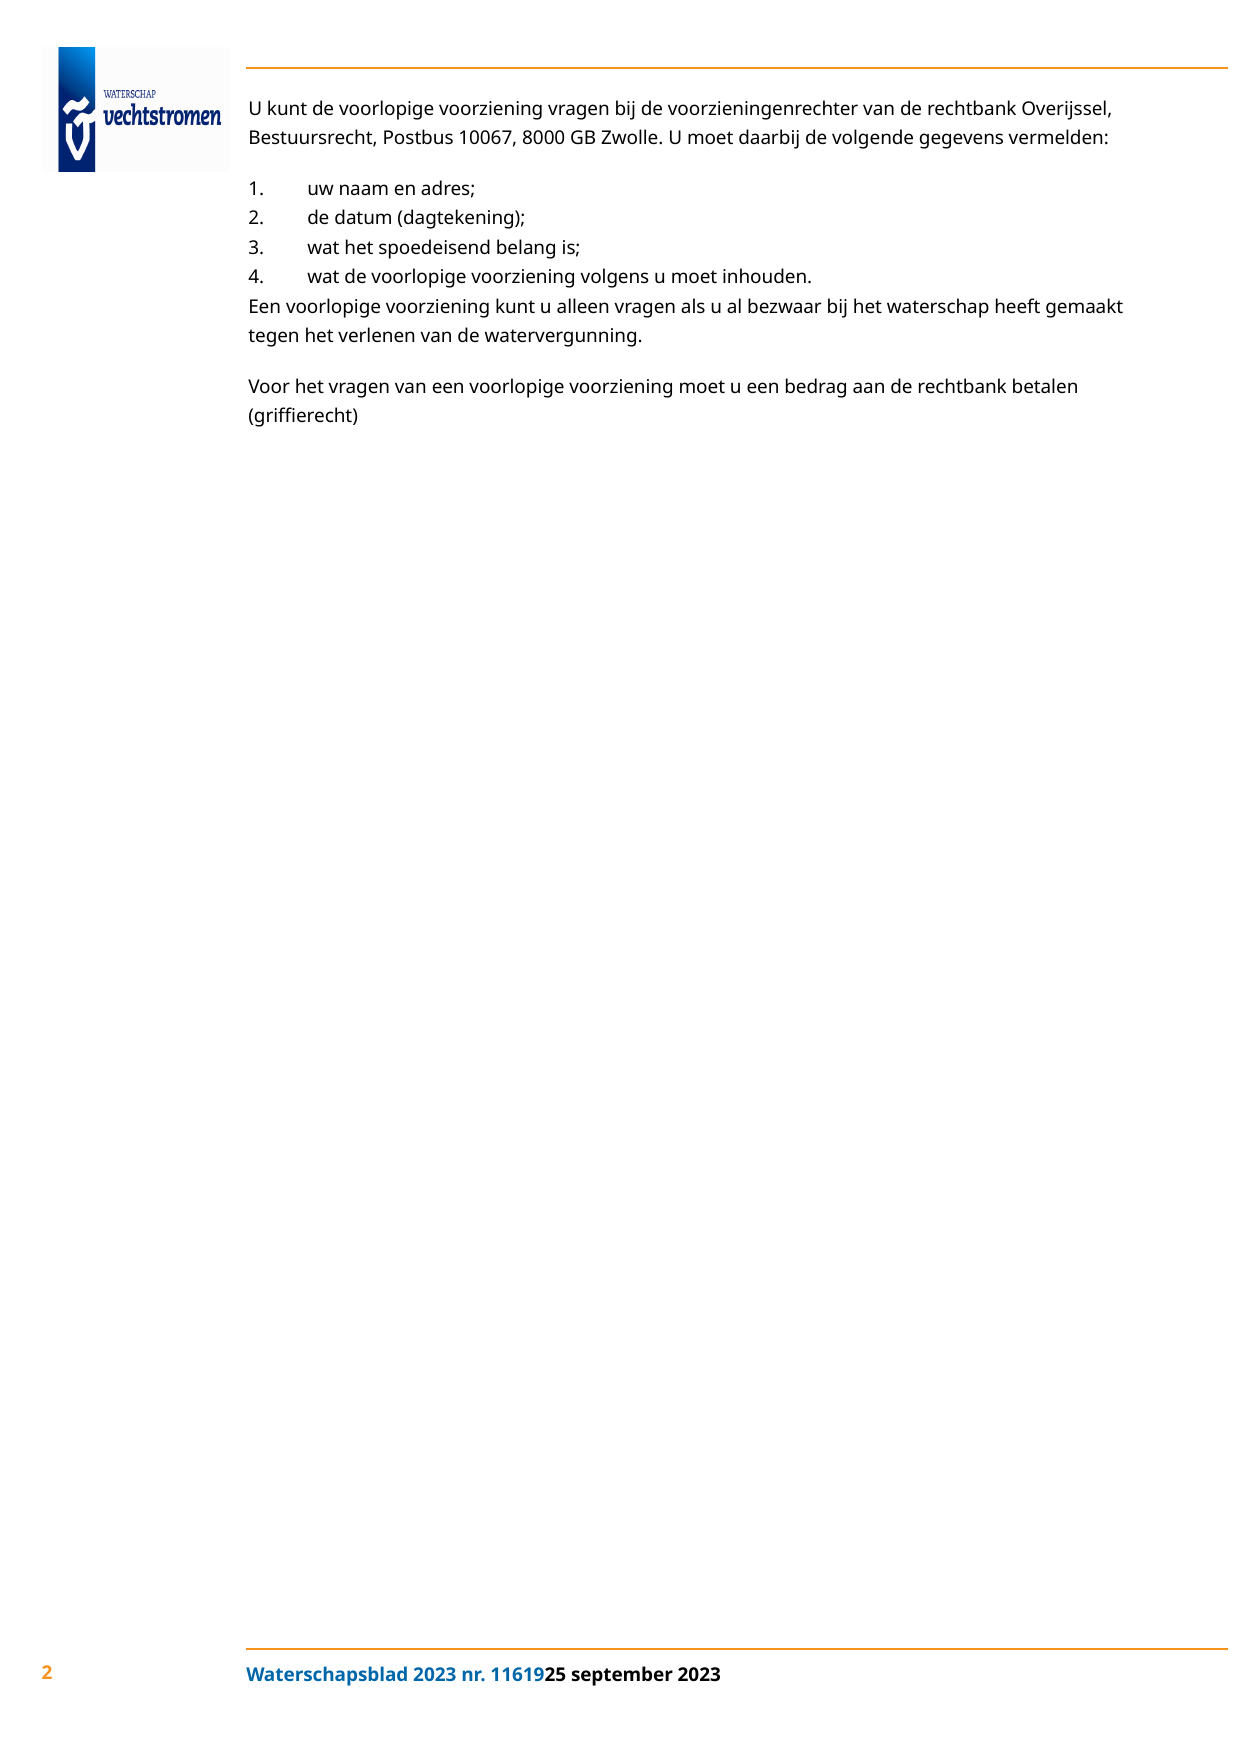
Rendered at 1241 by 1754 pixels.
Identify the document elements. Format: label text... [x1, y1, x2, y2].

text U kunt de voorlopige voorziening vragen bij de voorzieningenrechter van de rechtbank Overijssel, Bestuursrecht, Postbus 10067, 8000 GB Zwolle. U moet daarbij de volgende gegevens vermelden: [248, 95, 1152, 150]
list de datum (dagtekening); [248, 204, 1152, 230]
text Voor het vragen van een voorlopige voorziening moet u een bedrag aan de rechtbank betalen (griffierecht) [248, 373, 1152, 428]
list uw naam en adres; [248, 175, 1152, 201]
list wat de voorlopige voorziening volgens u moet inhouden. [248, 263, 1152, 289]
text Een voorlopige voorziening kunt u alleen vragen als u al bezwaar bij het waterschap heeft gemaakt tegen het verlenen van de watervergunning. [248, 293, 1152, 348]
picture [41, 47, 231, 172]
list wat het spoedeisend belang is; [248, 234, 1152, 260]
